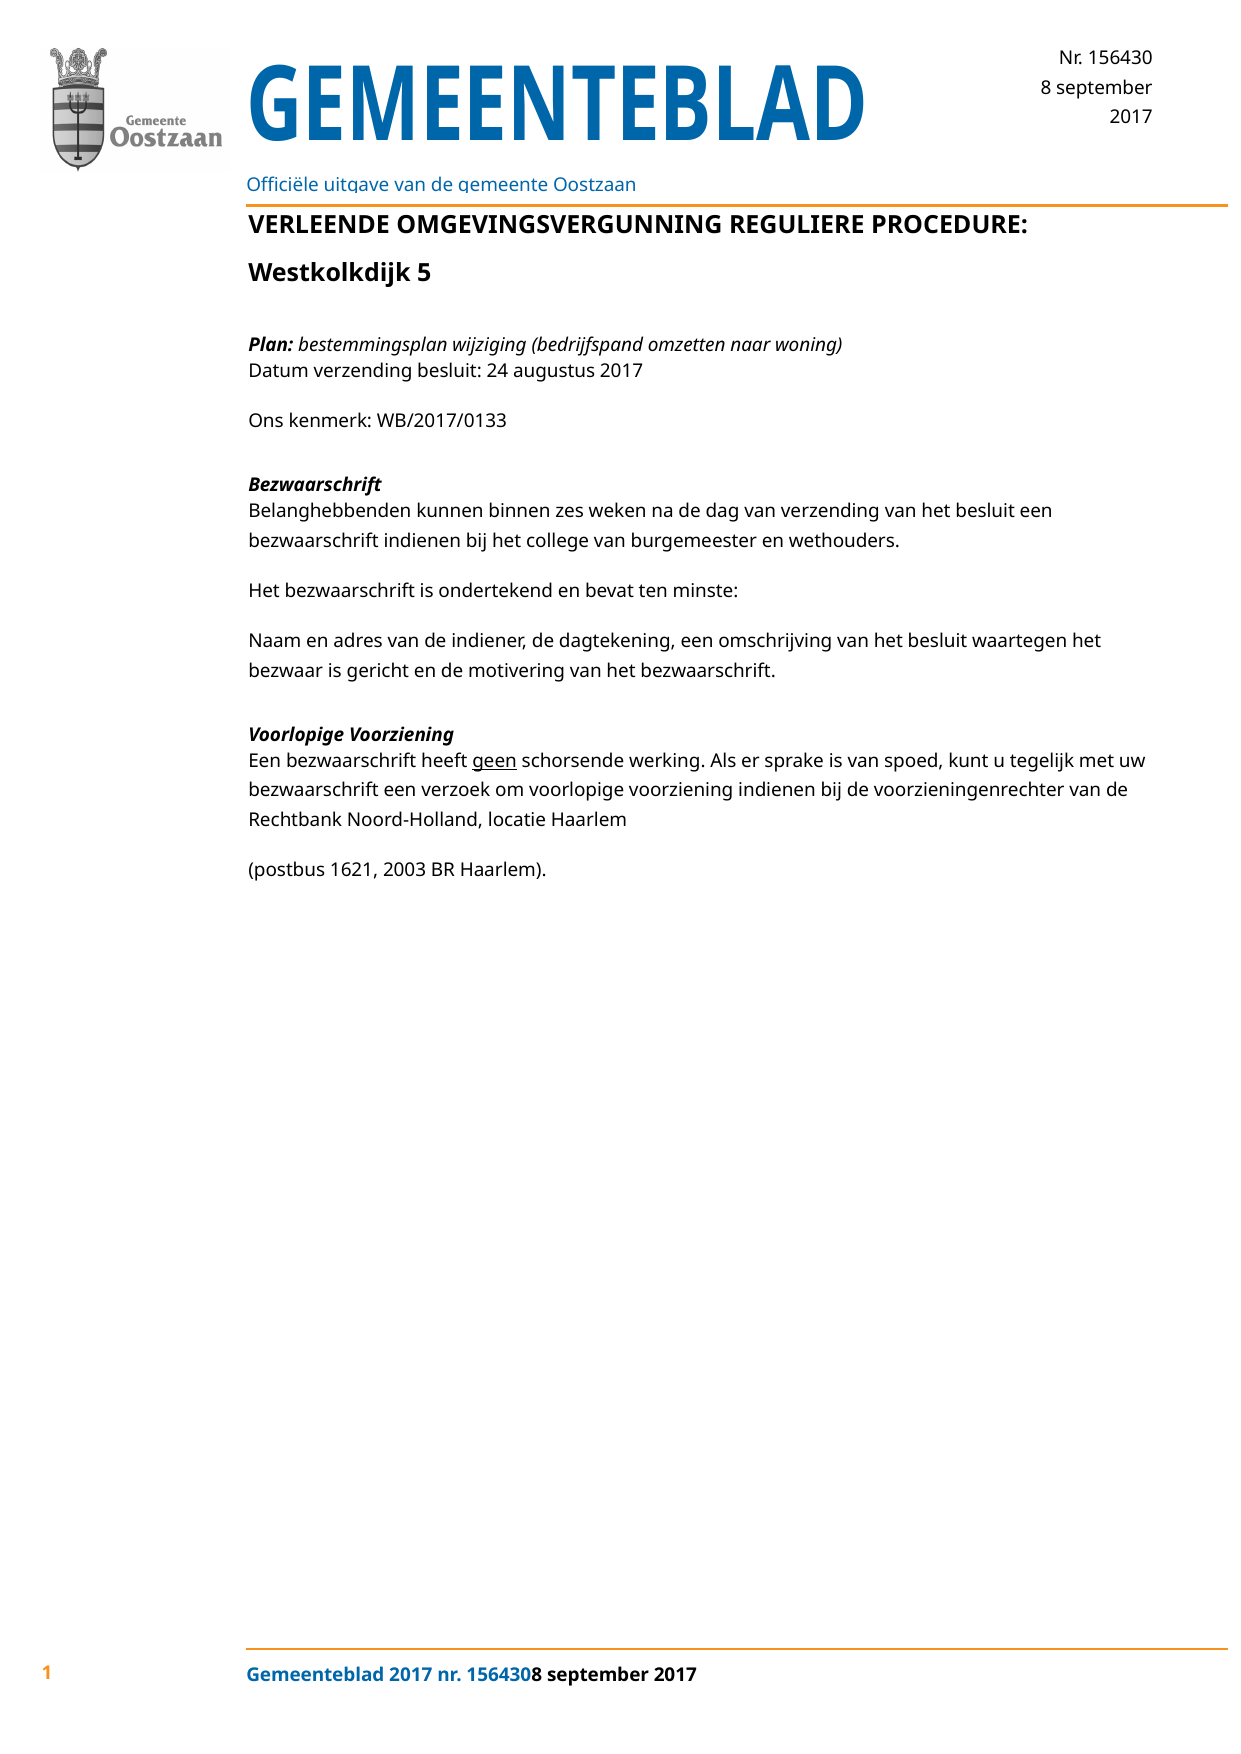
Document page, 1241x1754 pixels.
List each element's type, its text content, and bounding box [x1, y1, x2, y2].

text Datum verzending besluit: 24 augustus 2017 [248, 357, 1152, 383]
text Voorlopige Voorziening [248, 721, 1152, 747]
text Het bezwaarschrift is ondertekend en bevat ten minste: [248, 577, 1152, 603]
picture [41, 47, 231, 172]
text (postbus 1621, 2003 BR Haarlem). [248, 857, 1152, 882]
text VERLEENDE OMGEVINGSVERGUNNING REGULIERE PROCEDURE: Westkolkdijk 5 [248, 207, 1152, 288]
text Belanghebbenden kunnen binnen zes weken na de dag van verzending van het besluit een bezwaarschrift indienen bij het college van burgemeester en wethouders. [248, 497, 1152, 553]
text Een bezwaarschrift heeft geen schorsende werking. Als er sprake is van spoed, kunt u tegelijk met uw bezwaarschrift een verzoek om voorlopige voorziening indienen bij de voorzieningenrechter van de Rechtbank Noord-Holland, locatie Haarlem [248, 747, 1152, 832]
text Plan: bestemmingsplan wijziging (bedrijfspand omzetten naar woning) [248, 331, 1152, 357]
text Naam en adres van de indiener, de dagtekening, een omschrijving van het besluit waartegen het bezwaar is gericht en de motivering van het bezwaarschrift. [248, 628, 1152, 683]
text Bezwaarschrift [248, 472, 1152, 497]
text Ons kenmerk: WB/2017/0133 [248, 408, 1152, 433]
